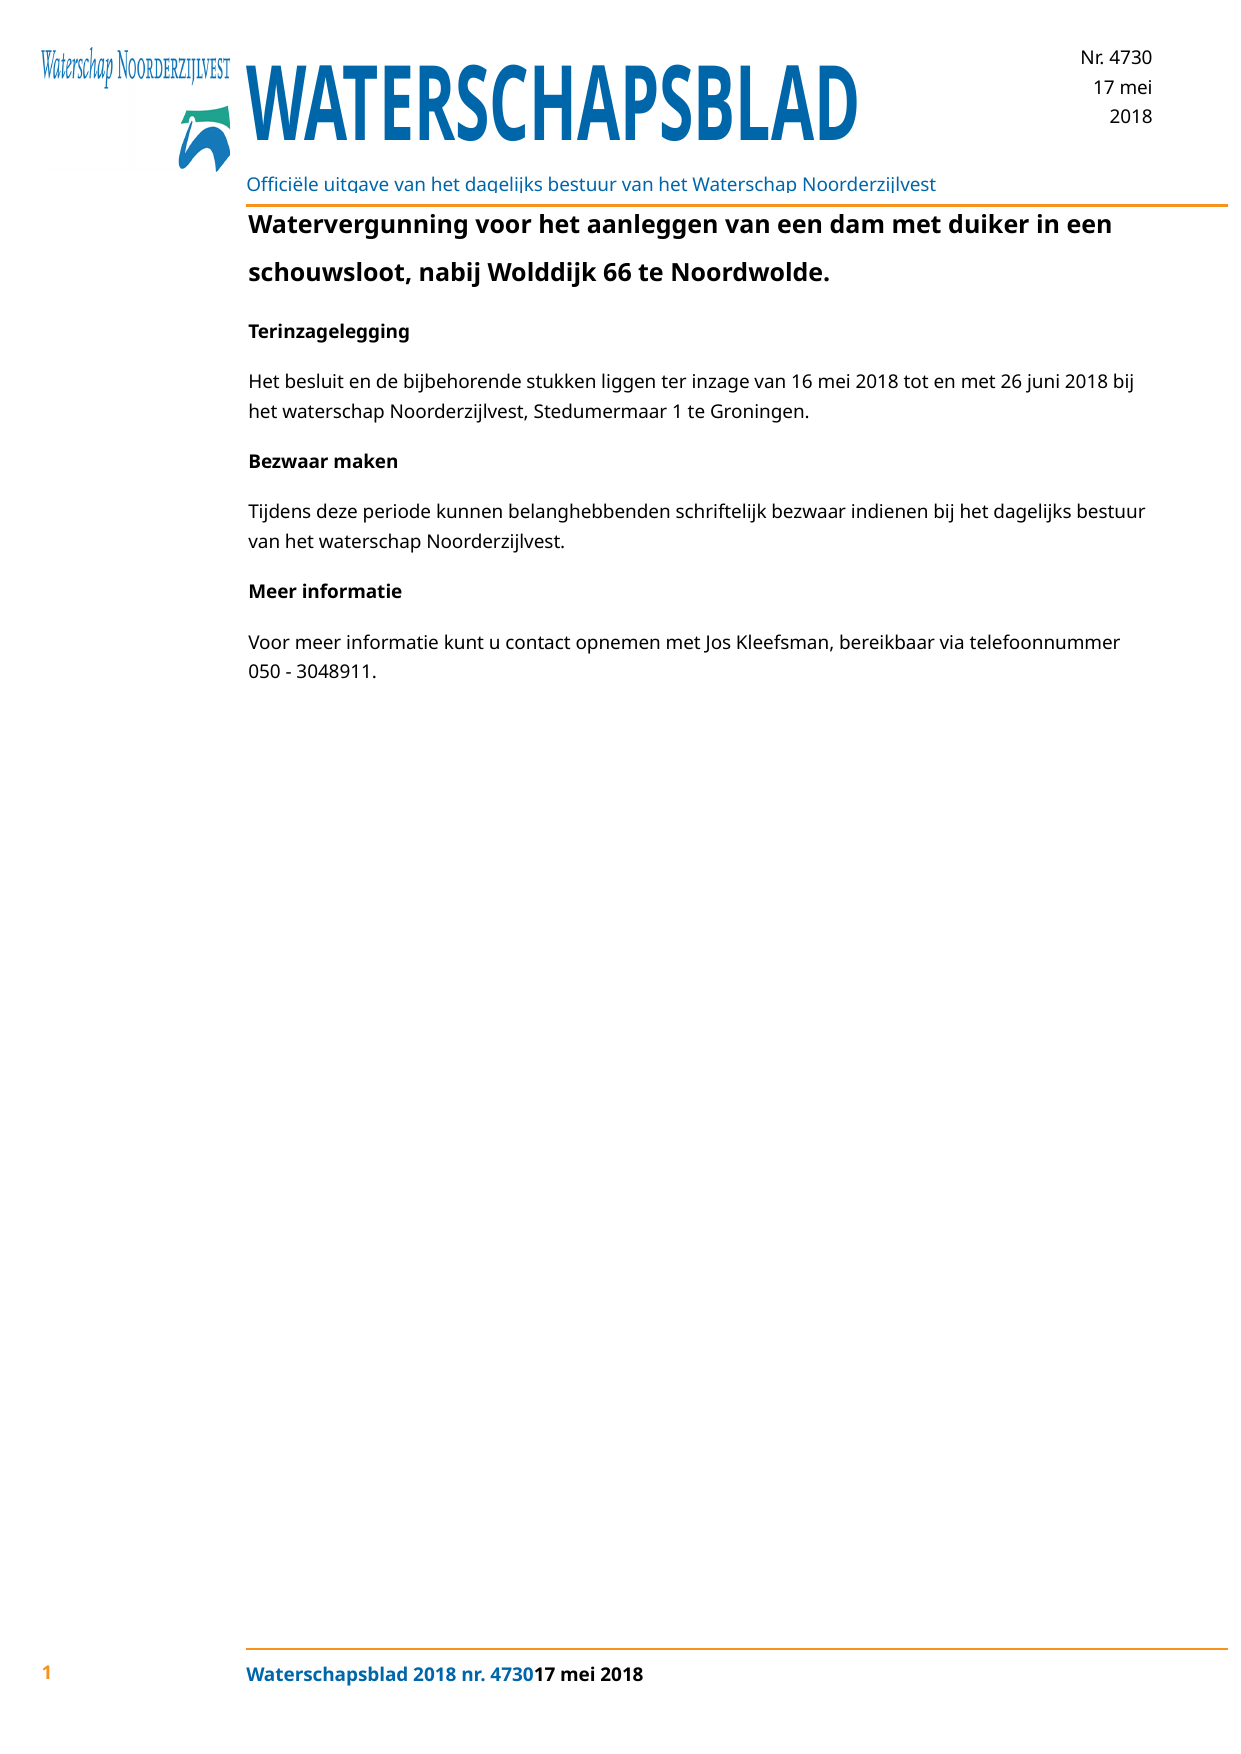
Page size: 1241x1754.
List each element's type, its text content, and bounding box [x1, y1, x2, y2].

text Meer informatie [248, 579, 1152, 604]
text Bezwaar maken [248, 448, 1152, 474]
text Watervergunning voor het aanleggen van een dam met duiker in een schouwsloot, nabij Wolddijk 66 te Noordwolde. [248, 207, 1152, 288]
text Voor meer informatie kunt u contact opnemen met Jos Kleefsman, bereikbaar via telefoonnummer 050 - 3048911. [248, 629, 1152, 684]
text Tijdens deze periode kunnen belanghebbenden schriftelijk bezwaar indienen bij het dagelijks bestuur van het waterschap Noorderzijlvest. [248, 499, 1152, 554]
picture [41, 47, 231, 172]
text Terinzagelegging [248, 318, 1152, 344]
text Het besluit en de bijbehorende stukken liggen ter inzage van 16 mei 2018 tot en met 26 juni 2018 bij het waterschap Noorderzijlvest, Stedumermaar 1 te Groningen. [248, 368, 1152, 424]
